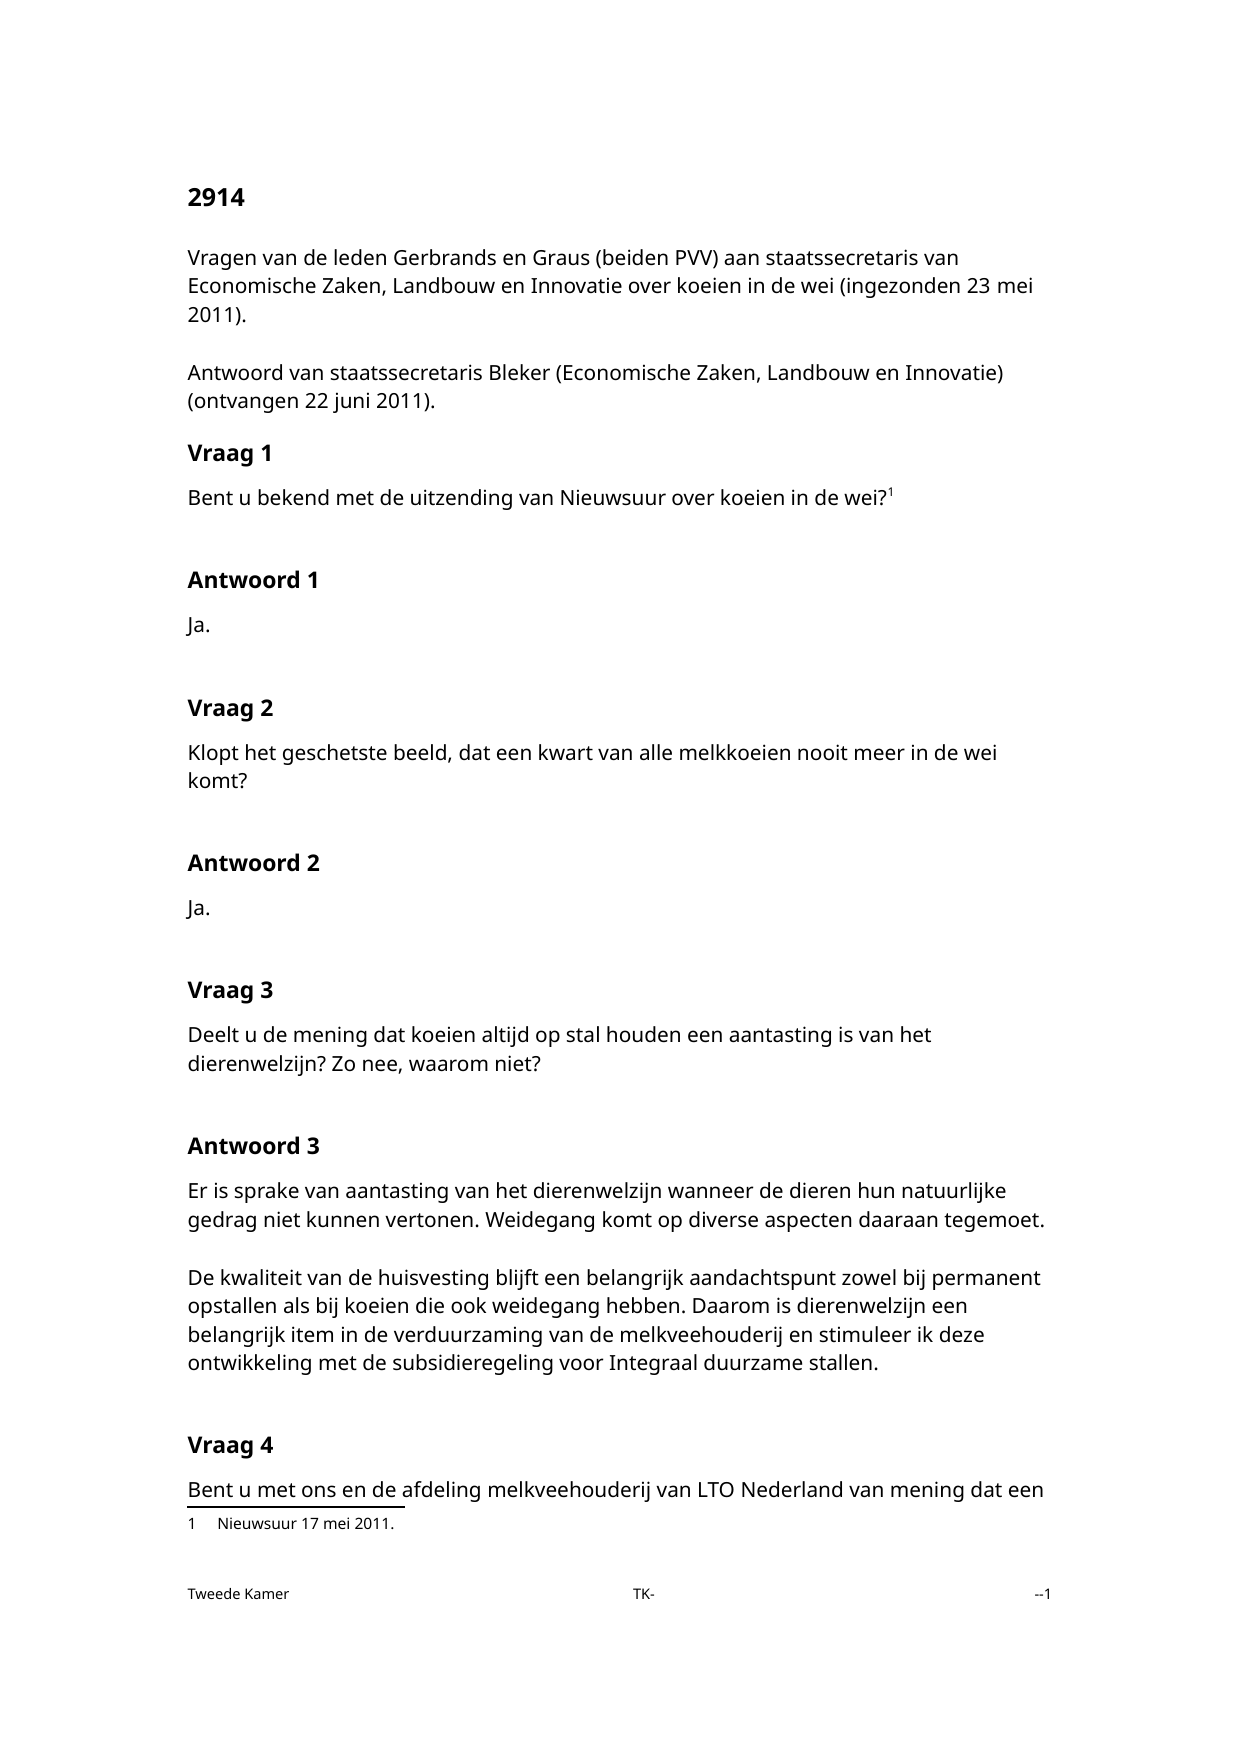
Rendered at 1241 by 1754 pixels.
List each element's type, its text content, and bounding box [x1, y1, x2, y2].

subtitle Antwoord 2 [187, 847, 1053, 878]
text Er is sprake van aantasting van het dierenwelzijn wanneer de dieren hun natuurlijke gedrag niet kunnen vertonen. Weidegang komt op diverse aspecten daaraan tegemoet. [187, 1176, 1053, 1233]
text Vragen van de leden Gerbrands en Graus (beiden PVV) aan staatssecretaris van Economische Zaken, Landbouw en Innovatie over koeien in de wei (ingezonden 23 mei 2011). [187, 243, 1053, 328]
text Deelt u de mening dat koeien altijd op stal houden een aantasting is van het dierenwelzijn? Zo nee, waarom niet? [187, 1021, 1053, 1077]
text Klopt het geschetste beeld, dat een kwart van alle melkkoeien nooit meer in de wei komt? [187, 738, 1053, 795]
text De kwaliteit van de huisvesting blijft een belangrijk aandachtspunt zowel bij permanent opstallen als bij koeien die ook weidegang hebben. Daarom is dierenwelzijn een belangrijk item in de verduurzaming van de melkveehouderij en stimuleer ik deze ontwikkeling met de subsidieregeling voor Integraal duurzame stallen. [187, 1263, 1053, 1377]
text 2914 [187, 179, 1053, 213]
text Bent u bekend met de uitzending van Nieuwsuur over koeien in de wei? [187, 483, 1053, 512]
subtitle Vraag 1 [187, 437, 1053, 468]
subtitle Antwoord 3 [187, 1130, 1053, 1161]
subtitle Vraag 3 [187, 974, 1053, 1006]
text Ja. [187, 893, 1053, 922]
subtitle Vraag 2 [187, 692, 1053, 723]
text Nieuwsuur 17 mei 2011. [187, 1506, 1053, 1534]
subtitle Antwoord 1 [187, 564, 1053, 596]
text Antwoord van staatssecretaris Bleker (Economische Zaken, Landbouw en Innovatie) (ontvangen 22 juni 2011). [187, 358, 1053, 415]
text Ja. [187, 611, 1053, 639]
